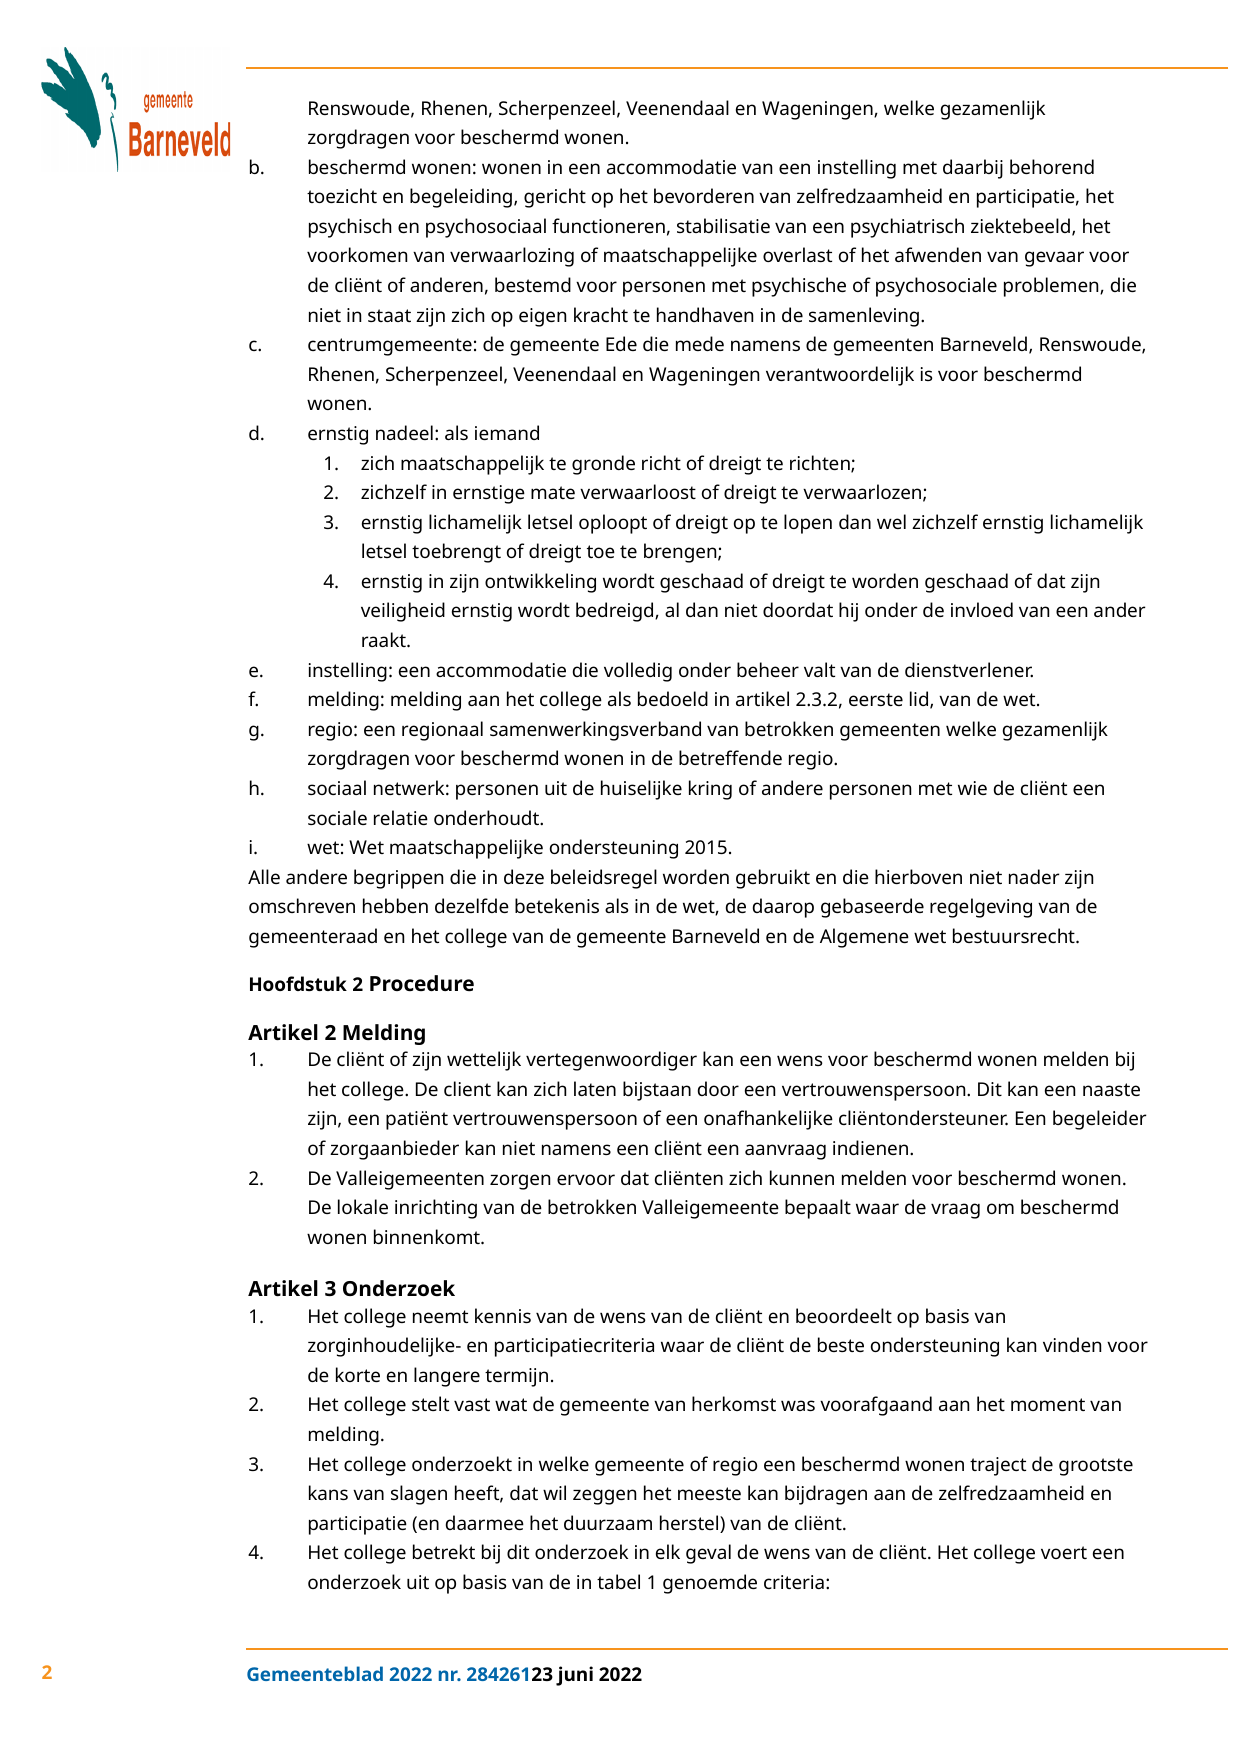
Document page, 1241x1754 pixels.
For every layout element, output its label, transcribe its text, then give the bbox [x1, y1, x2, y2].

list instelling: een accommodatie die volledig onder beheer valt van de dienstverlener. [248, 657, 1152, 683]
text Artikel 3 Onderzoek [248, 1274, 1152, 1303]
list ernstig lichamelijk letsel oploopt of dreigt op te lopen dan wel zichzelf ernstig lichamelijk letsel toebrengt of dreigt toe te brengen; [323, 509, 1152, 564]
list zich maatschappelijk te gronde richt of dreigt te richten; [323, 450, 1152, 476]
list Het college onderzoekt in welke gemeente of regio een beschermd wonen traject de grootste kans van slagen heeft, dat wil zeggen het meeste kan bijdragen aan de zelfredzaamheid en participatie (en daarmee het duurzaam herstel) van de cliënt. [248, 1451, 1152, 1536]
list beschermd wonen: wonen in een accommodatie van een instelling met daarbij behorend toezicht en begeleiding, gericht op het bevorderen van zelfredzaamheid en participatie, het psychisch en psychosociaal functioneren, stabilisatie van een psychiatrisch ziektebeeld, het voorkomen van verwaarlozing of maatschappelijke overlast of het afwenden van gevaar voor de cliënt of anderen, bestemd voor personen met psychische of psychosociale problemen, die niet in staat zijn zich op eigen kracht te handhaven in de samenleving. [248, 154, 1152, 328]
list Renswoude, Rhenen, Scherpenzeel, Veenendaal en Wageningen, welke gezamenlijk zorgdragen voor beschermd wonen. [248, 95, 1152, 150]
list melding: melding aan het college als bedoeld in artikel 2.3.2, eerste lid, van de wet. [248, 686, 1152, 712]
text Artikel 2 Melding [248, 1018, 1152, 1046]
list De cliënt of zijn wettelijk vertegenwoordiger kan een wens voor beschermd wonen melden bij het college. De client kan zich laten bijstaan door een vertrouwenspersoon. Dit kan een naaste zijn, een patiënt vertrouwenspersoon of een onafhankelijke cliëntondersteuner. Een begeleider of zorgaanbieder kan niet namens een cliënt een aanvraag indienen. [248, 1046, 1152, 1161]
picture [41, 47, 231, 172]
text Hoofdstuk 2 Procedure [248, 969, 1152, 997]
list ernstig in zijn ontwikkeling wordt geschaad of dreigt te worden geschaad of dat zijn veiligheid ernstig wordt bedreigd, al dan niet doordat hij onder de invloed van een ander raakt. [323, 568, 1152, 653]
list regio: een regionaal samenwerkingsverband van betrokken gemeenten welke gezamenlijk zorgdragen voor beschermd wonen in de betreffende regio. [248, 716, 1152, 771]
list sociaal netwerk: personen uit de huiselijke kring of andere personen met wie de cliënt een sociale relatie onderhoudt. [248, 775, 1152, 831]
list Het college stelt vast wat de gemeente van herkomst was voorafgaand aan het moment van melding. [248, 1392, 1152, 1447]
list Het college betrekt bij dit onderzoek in elk geval de wens van de cliënt. Het college voert een onderzoek uit op basis van de in tabel 1 genoemde criteria: [248, 1539, 1152, 1595]
list wet: Wet maatschappelijke ondersteuning 2015. [248, 834, 1152, 860]
list zichzelf in ernstige mate verwaarloost of dreigt te verwaarlozen; [323, 479, 1152, 505]
list Het college neemt kennis van de wens van de cliënt en beoordeelt op basis van zorginhoudelijke- en participatiecriteria waar de cliënt de beste ondersteuning kan vinden voor de korte en langere termijn. [248, 1303, 1152, 1388]
list De Valleigemeenten zorgen ervoor dat cliënten zich kunnen melden voor beschermd wonen. De lokale inrichting van de betrokken Valleigemeente bepaalt waar de vraag om beschermd wonen binnenkomt. [248, 1165, 1152, 1250]
list ernstig nadeel: als iemand [248, 420, 1152, 446]
list centrumgemeente: de gemeente Ede die mede namens de gemeenten Barneveld, Renswoude, Rhenen, Scherpenzeel, Veenendaal en Wageningen verantwoordelijk is voor beschermd wonen. [248, 331, 1152, 416]
text Alle andere begrippen die in deze beleidsregel worden gebruikt en die hierboven niet nader zijn omschreven hebben dezelfde betekenis als in de wet, de daarop gebaseerde regelgeving van de gemeenteraad en het college van de gemeente Barneveld en de Algemene wet bestuursrecht. [248, 864, 1152, 949]
